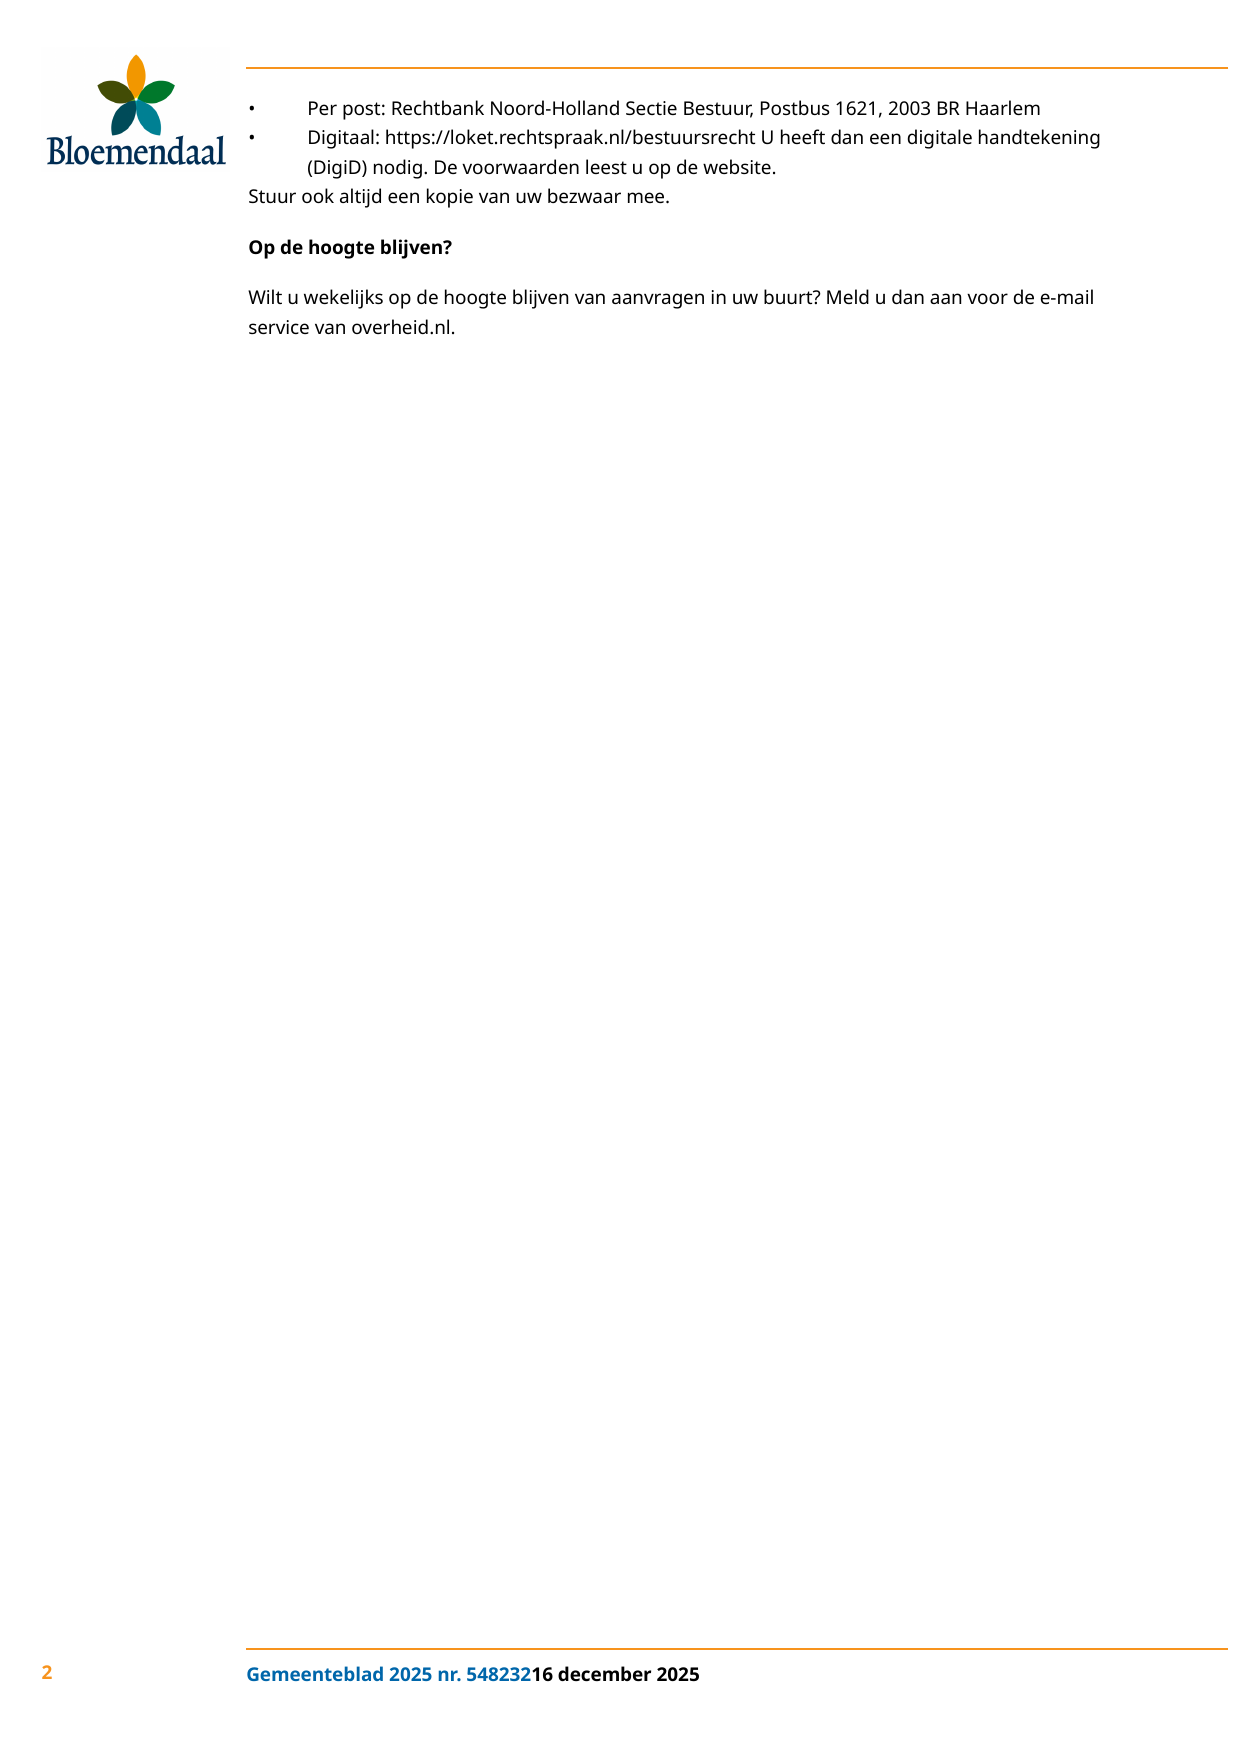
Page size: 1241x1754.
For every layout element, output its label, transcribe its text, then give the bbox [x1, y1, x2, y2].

text Op de hoogte blijven? [248, 234, 1152, 260]
list Per post: Rechtbank Noord-Holland Sectie Bestuur, Postbus 1621, 2003 BR Haarlem [248, 95, 1152, 121]
text Stuur ook altijd een kopie van uw bezwaar mee. [248, 183, 1152, 209]
text Wilt u wekelijks op de hoogte blijven van aanvragen in uw buurt? Meld u dan aan voor de e-mail service van overheid.nl. [248, 284, 1152, 340]
picture [41, 47, 231, 172]
list Digitaal: https://loket.rechtspraak.nl/bestuursrecht U heeft dan een digitale handtekening (DigiD) nodig. De voorwaarden leest u op de website. [248, 124, 1152, 180]
